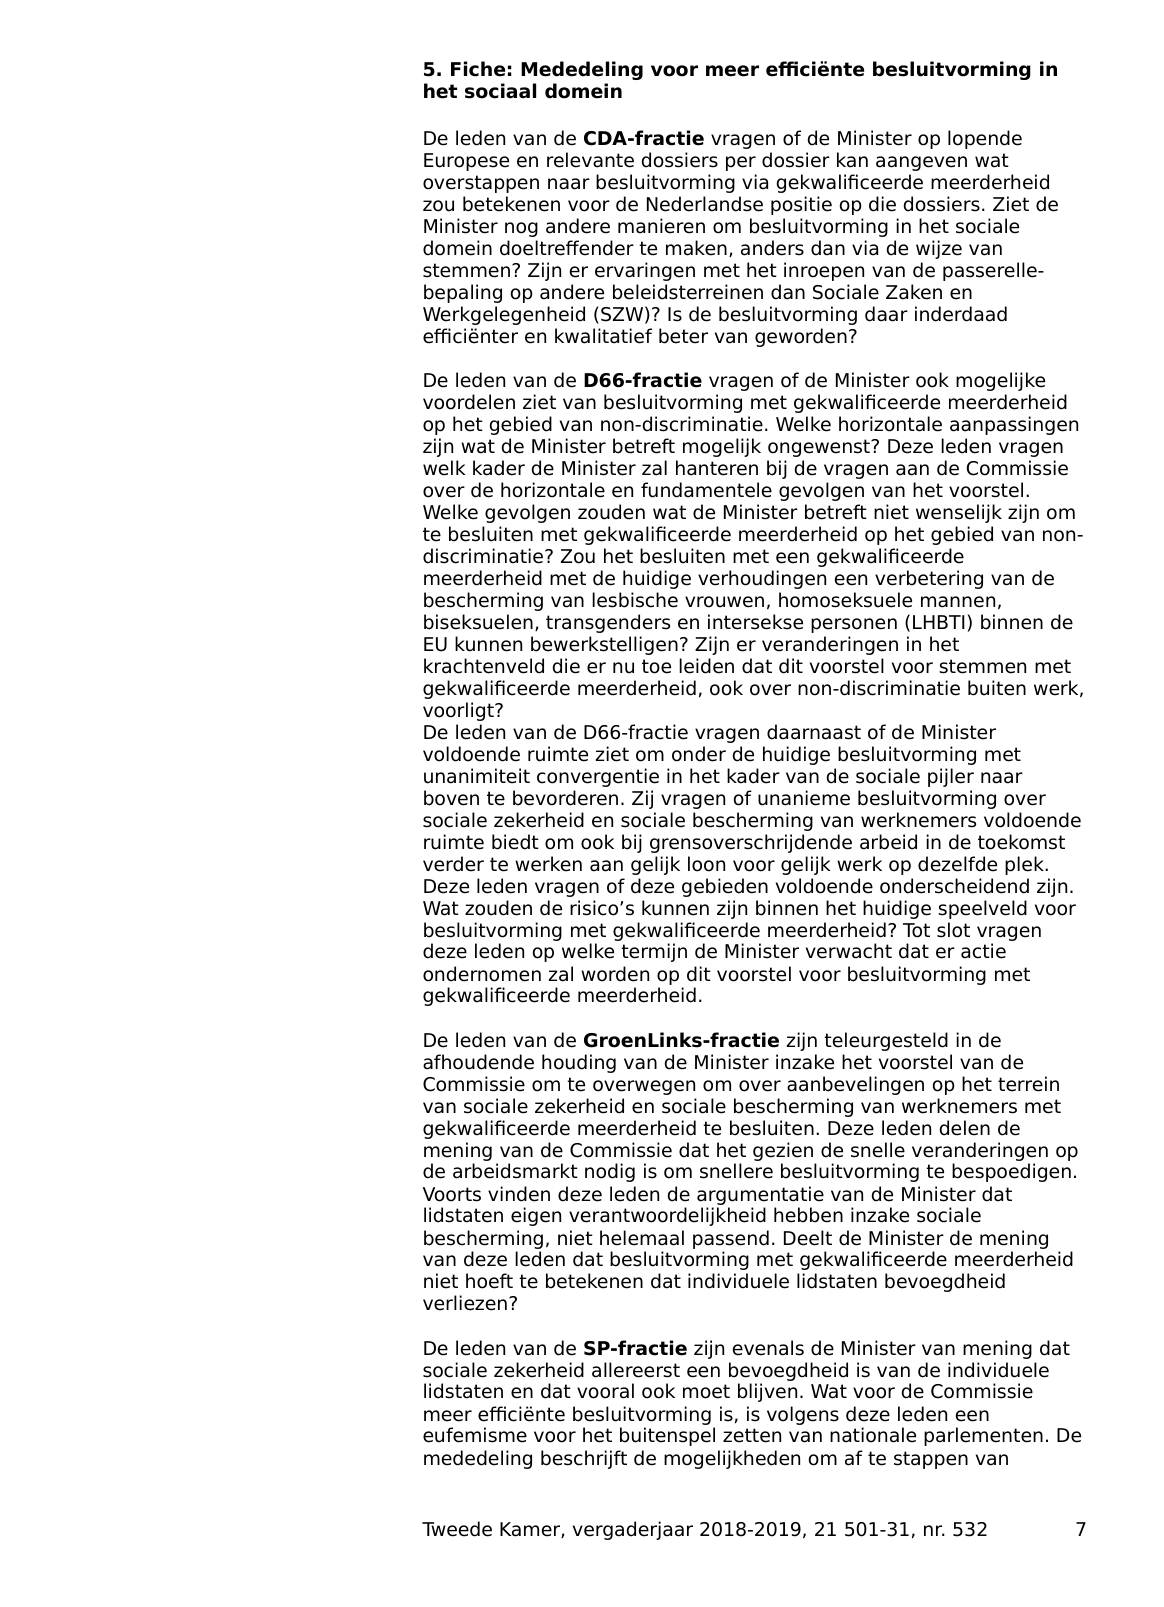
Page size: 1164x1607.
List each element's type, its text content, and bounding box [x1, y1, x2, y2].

text De leden van de D66-fractie vragen daarnaast of de Minister voldoende ruimte ziet om onder de huidige besluitvorming met unanimiteit convergentie in het kader van de sociale pijler naar boven te bevorderen. Zij vragen of unanieme besluitvorming over sociale zekerheid en sociale bescherming van werknemers voldoende ruimte biedt om ook bij grensoverschrijdende arbeid in de toekomst verder te werken aan gelijk loon voor gelijk werk op dezelfde plek. Deze leden vragen of deze gebieden voldoende onderscheidend zijn. Wat zouden de risico’s kunnen zijn binnen het huidige speelveld voor besluitvorming met gekwalificeerde meerderheid? Tot slot vragen deze leden op welke termijn de Minister verwacht dat er actie ondernomen zal worden op dit voorstel voor besluitvorming met gekwalificeerde meerderheid. [422, 722, 1087, 1007]
text De leden van de D66-fractie vragen of de Minister ook mogelijke voordelen ziet van besluitvorming met gekwalificeerde meerderheid op het gebied van non-discriminatie. Welke horizontale aanpassingen zijn wat de Minister betreft mogelijk ongewenst? Deze leden vragen welk kader de Minister zal hanteren bij de vragen aan de Commissie over de horizontale en fundamentele gevolgen van het voorstel. Welke gevolgen zouden wat de Minister betreft niet wenselijk zijn om te besluiten met gekwalificeerde meerderheid op het gebied van non-discriminatie? Zou het besluiten met een gekwalificeerde meerderheid met de huidige verhoudingen een verbetering van de bescherming van lesbische vrouwen, homoseksuele mannen, biseksuelen, transgenders en intersekse personen (LHBTI) binnen de EU kunnen bewerkstelligen? Zijn er veranderingen in het krachtenveld die er nu toe leiden dat dit voorstel voor stemmen met gekwalificeerde meerderheid, ook over non-discriminatie buiten werk, voorligt? [422, 370, 1087, 722]
text De leden van de CDA-fractie vragen of de Minister op lopende Europese en relevante dossiers per dossier kan aangeven wat overstappen naar besluitvorming via gekwalificeerde meerderheid zou betekenen voor de Nederlandse positie op die dossiers. Ziet de Minister nog andere manieren om besluitvorming in het sociale domein doeltreffender te maken, anders dan via de wijze van stemmen? Zijn er ervaringen met het inroepen van de passerelle-bepaling op andere beleidsterreinen dan Sociale Zaken en Werkgelegenheid (SZW)? Is de besluitvorming daar inderdaad efficiënter en kwalitatief beter van geworden? [422, 128, 1087, 348]
text De leden van de SP-fractie zijn evenals de Minister van mening dat sociale zekerheid allereerst een bevoegdheid is van de individuele lidstaten en dat vooral ook moet blijven. Wat voor de Commissie meer efficiënte besluitvorming is, is volgens deze leden een eufemisme voor het buitenspel zetten van nationale parlementen. De mededeling beschrijft de mogelijkheden om af te stappen van [422, 1337, 1087, 1469]
subtitle 5. Fiche: Mededeling voor meer efficiënte besluitvorming in het sociaal domein [422, 59, 1087, 103]
text De leden van de GroenLinks-fractie zijn teleurgesteld in de afhoudende houding van de Minister inzake het voorstel van de Commissie om te overwegen om over aanbevelingen op het terrein van sociale zekerheid en sociale bescherming van werknemers met gekwalificeerde meerderheid te besluiten. Deze leden delen de mening van de Commissie dat het gezien de snelle veranderingen op de arbeidsmarkt nodig is om snellere besluitvorming te bespoedigen. Voorts vinden deze leden de argumentatie van de Minister dat lidstaten eigen verantwoordelijkheid hebben inzake sociale bescherming, niet helemaal passend. Deelt de Minister de mening van deze leden dat besluitvorming met gekwalificeerde meerderheid niet hoeft te betekenen dat individuele lidstaten bevoegdheid verliezen? [422, 1029, 1087, 1315]
